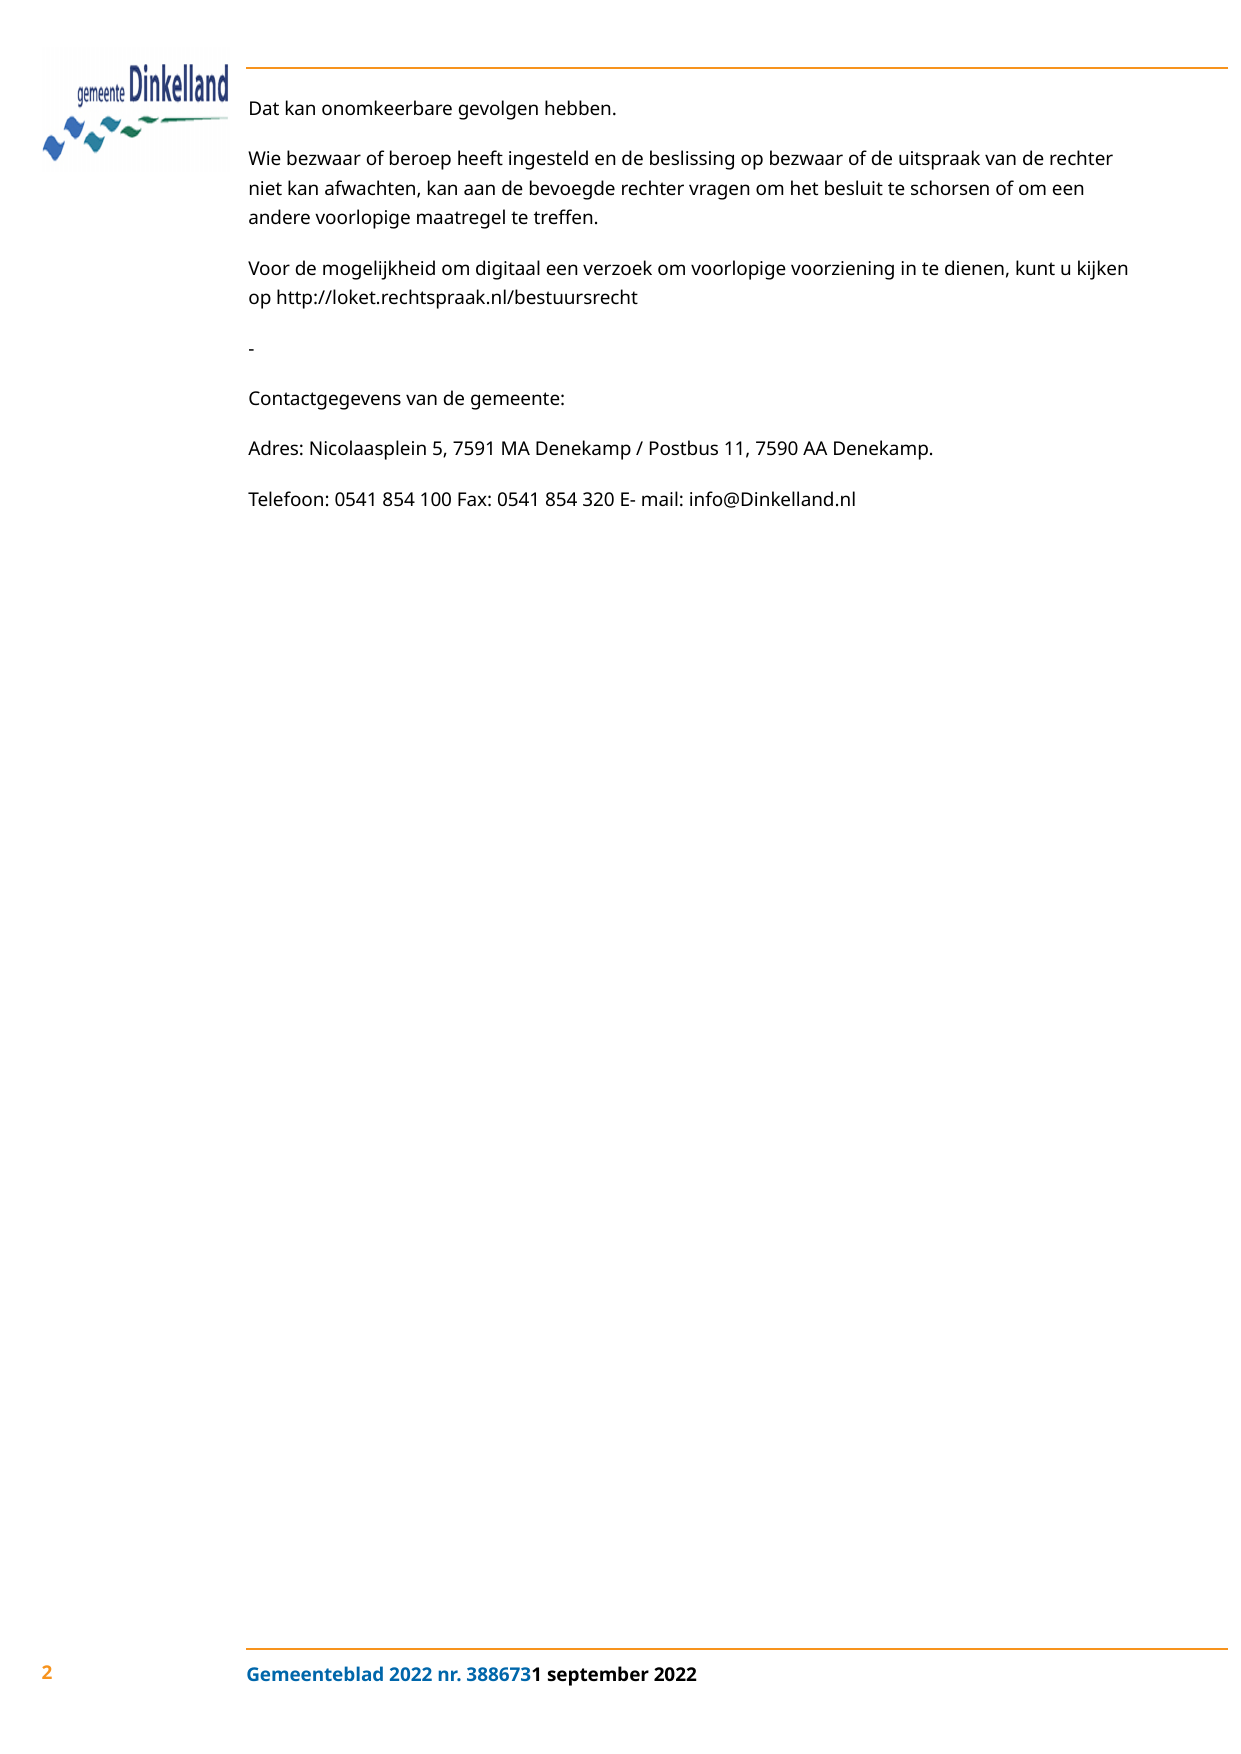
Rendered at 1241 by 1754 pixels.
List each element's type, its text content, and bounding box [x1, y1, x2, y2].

text - [248, 335, 1152, 361]
text Dat kan onomkeerbare gevolgen hebben. [248, 95, 1152, 121]
text Telefoon: 0541 854 100 Fax: 0541 854 320 E- mail: info@Dinkelland.nl [248, 486, 1152, 512]
text Wie bezwaar of beroep heeft ingesteld en de beslissing op bezwaar of de uitspraak van de rechter niet kan afwachten, kan aan de bevoegde rechter vragen om het besluit te schorsen of om een andere voorlopige maatregel te treffen. [248, 145, 1152, 230]
text Contactgegevens van de gemeente: [248, 385, 1152, 411]
picture [41, 47, 231, 172]
text Voor de mogelijkheid om digitaal een verzoek om voorlopige voorziening in te dienen, kunt u kijken op http://loket.rechtspraak.nl/bestuursrecht [248, 255, 1152, 310]
text Adres: Nicolaasplein 5, 7591 MA Denekamp / Postbus 11, 7590 AA Denekamp. [248, 436, 1152, 461]
